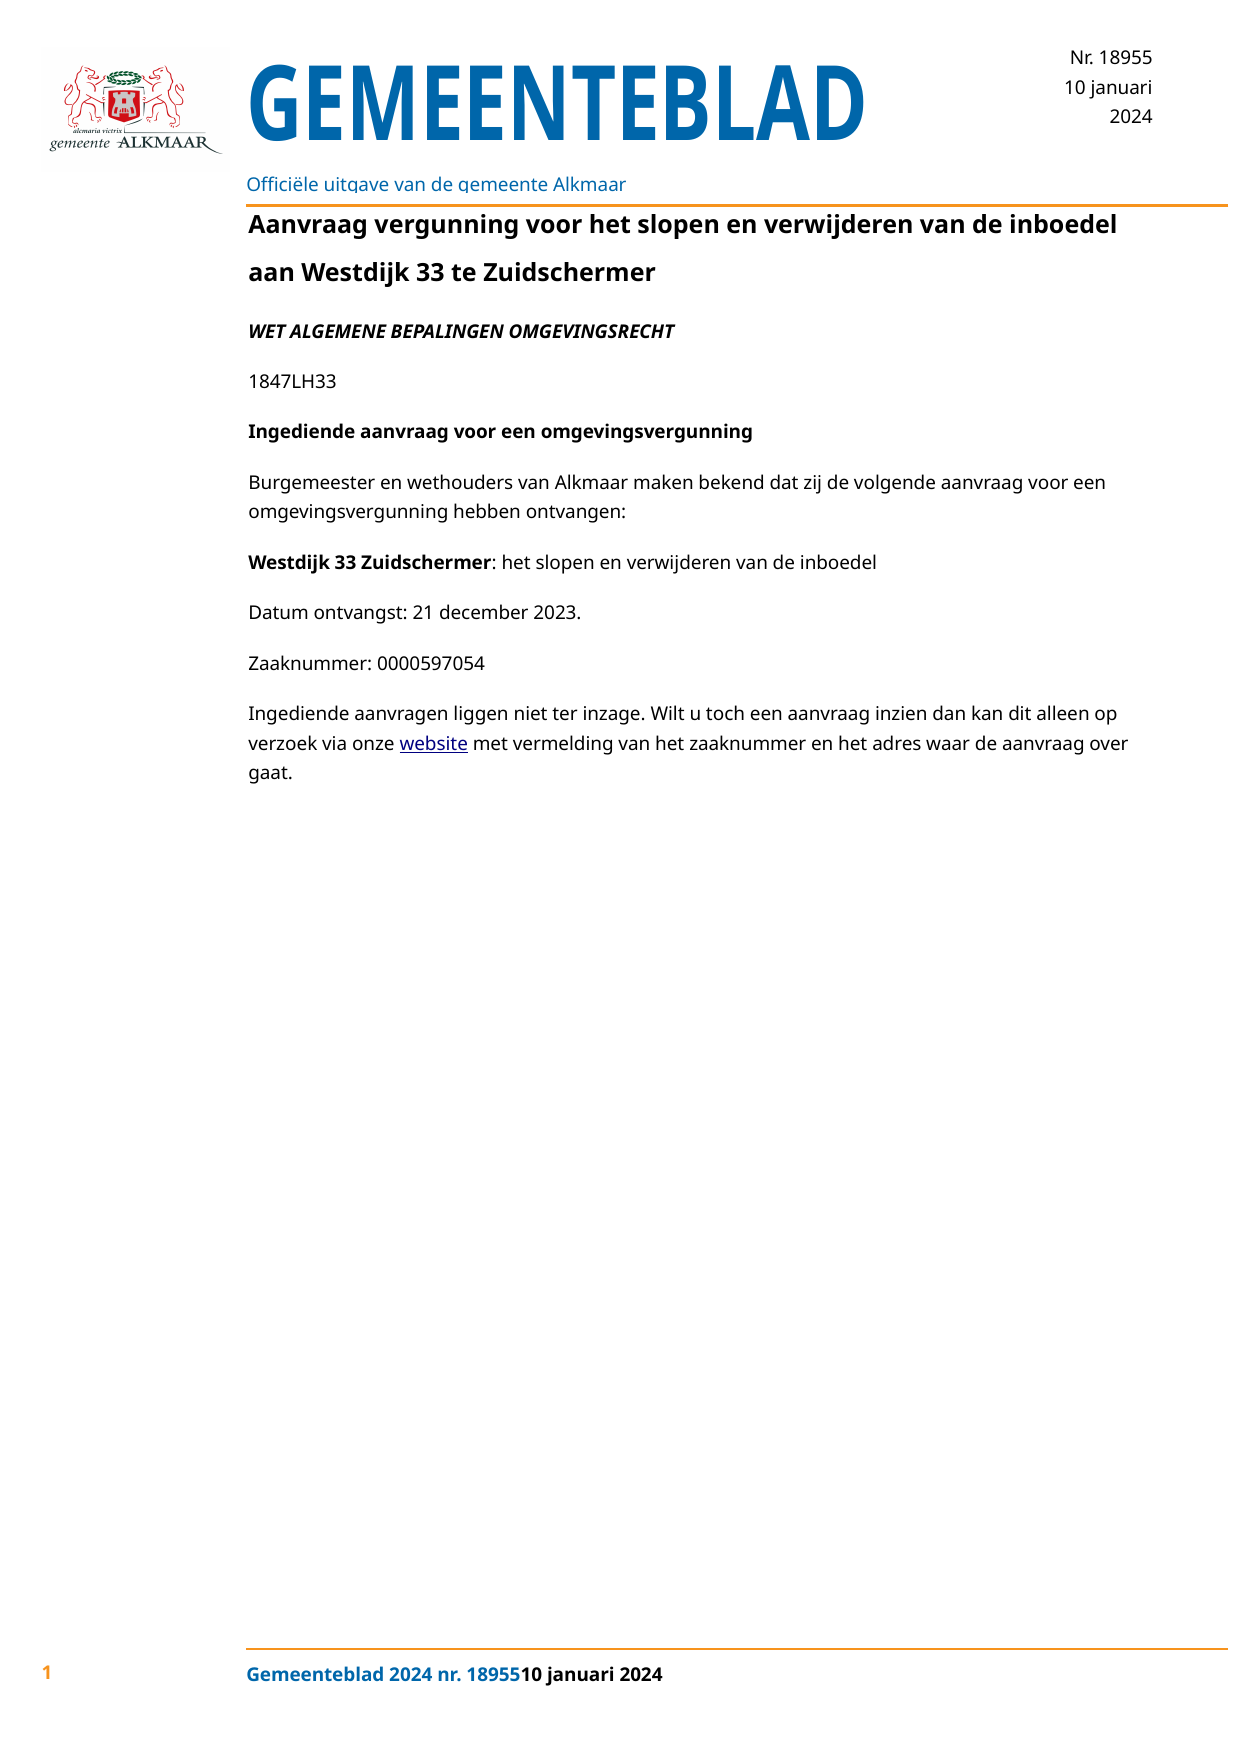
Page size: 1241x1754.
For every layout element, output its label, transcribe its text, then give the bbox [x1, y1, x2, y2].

text Zaaknummer: 0000597054 [248, 650, 1152, 676]
text WET ALGEMENE BEPALINGEN OMGEVINGSRECHT [248, 318, 1152, 344]
text Westdijk 33 Zuidschermer: het slopen en verwijderen van de inboedel [248, 549, 1152, 575]
text Datum ontvangst: 21 december 2023. [248, 599, 1152, 625]
text Ingediende aanvragen liggen niet ter inzage. Wilt u toch een aanvraag inzien dan kan dit alleen op verzoek via onze website met vermelding van het zaaknummer en het adres waar de aanvraag over gaat. [248, 700, 1152, 785]
text Burgemeester en wethouders van Alkmaar maken bekend dat zij de volgende aanvraag voor een omgevingsvergunning hebben ontvangen: [248, 469, 1152, 524]
picture [41, 47, 231, 172]
text 1847LH33 [248, 368, 1152, 394]
text Ingediende aanvraag voor een omgevingsvergunning [248, 419, 1152, 444]
text Aanvraag vergunning voor het slopen en verwijderen van de inboedel aan Westdijk 33 te Zuidschermer [248, 207, 1152, 288]
